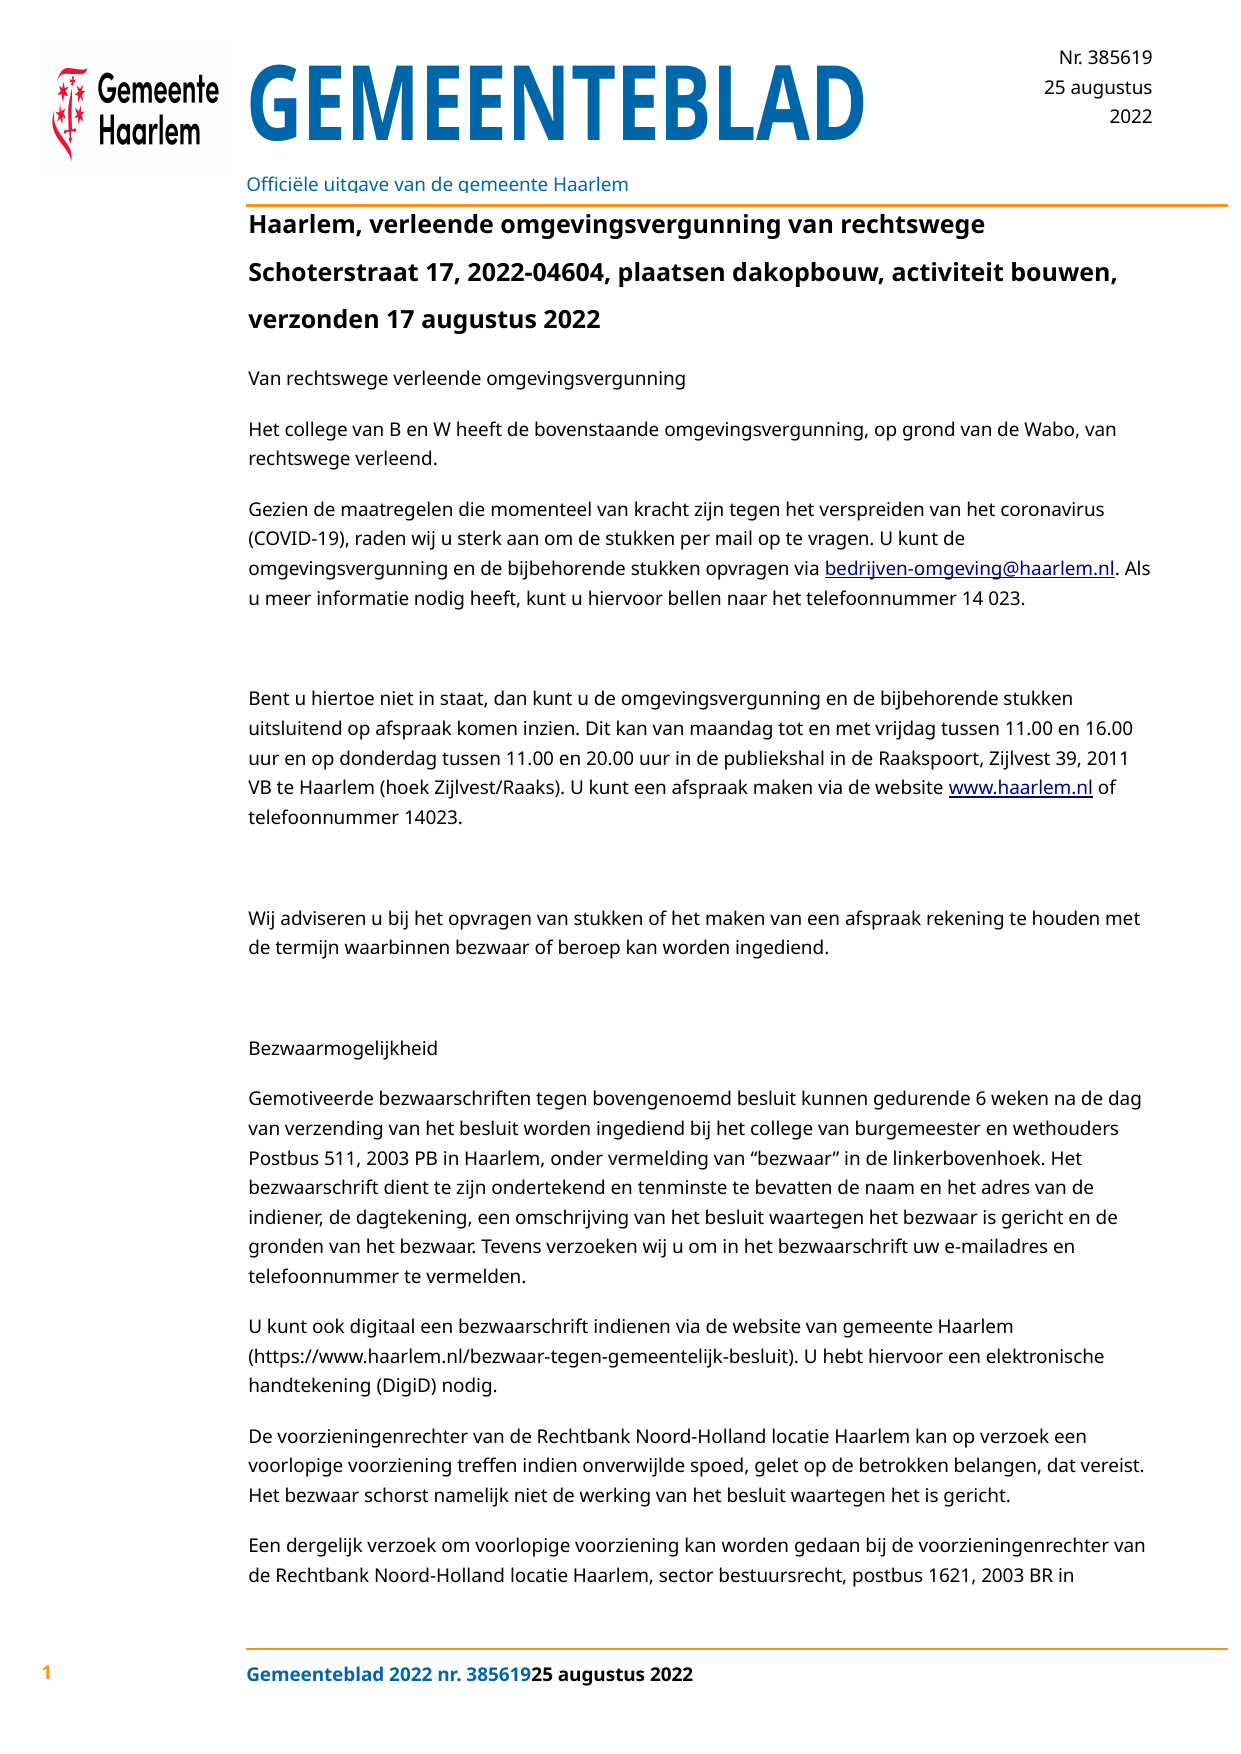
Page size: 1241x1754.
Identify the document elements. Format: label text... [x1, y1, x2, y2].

text Het college van B en W heeft de bovenstaande omgevingsvergunning, op grond van de Wabo, van rechtswege verleend. [248, 416, 1152, 471]
text U kunt ook digitaal een bezwaarschrift indienen via de website van gemeente Haarlem (https://www.haarlem.nl/bezwaar-tegen-gemeentelijk-besluit). U hebt hiervoor een elektronische handtekening (DigiD) nodig. [248, 1313, 1152, 1398]
text Bezwaarmogelijkheid [248, 1035, 1152, 1061]
text Gezien de maatregelen die momenteel van kracht zijn tegen het verspreiden van het coronavirus (COVID-19), raden wij u sterk aan om de stukken per mail op te vragen. U kunt de omgevingsvergunning en de bijbehorende stukken opvragen via bedrijven-omgeving@haarlem.nl. Als u meer informatie nodig heeft, kunt u hiervoor bellen naar het telefoonnummer 14 023. [248, 496, 1152, 610]
text Een dergelijk verzoek om voorlopige voorziening kan worden gedaan bij de voorzieningenrechter van de Rechtbank Noord-Holland locatie Haarlem, sector bestuursrecht, postbus 1621, 2003 BR in [248, 1533, 1152, 1588]
picture [41, 47, 231, 172]
text Wij adviseren u bij het opvragen van stukken of het maken van een afspraak rekening te houden met de termijn waarbinnen bezwaar of beroep kan worden ingediend. [248, 905, 1152, 960]
text Bent u hiertoe niet in staat, dan kunt u de omgevingsvergunning en de bijbehorende stukken uitsluitend op afspraak komen inzien. Dit kan van maandag tot en met vrijdag tussen 11.00 en 16.00 uur en op donderdag tussen 11.00 en 20.00 uur in de publiekshal in de Raakspoort, Zijlvest 39, 2011 VB te Haarlem (hoek Zijlvest/Raaks). U kunt een afspraak maken via de website www.haarlem.nl of telefoonnummer 14023. [248, 686, 1152, 829]
text Van rechtswege verleende omgevingsvergunning [248, 366, 1152, 391]
text De voorzieningenrechter van de Rechtbank Noord-Holland locatie Haarlem kan op verzoek een voorlopige voorziening treffen indien onverwijlde spoed, gelet op de betrokken belangen, dat vereist. Het bezwaar schorst namelijk niet de werking van het besluit waartegen het is gericht. [248, 1423, 1152, 1508]
text Gemotiveerde bezwaarschriften tegen bovengenoemd besluit kunnen gedurende 6 weken na de dag van verzending van het besluit worden ingediend bij het college van burgemeester en wethouders Postbus 511, 2003 PB in Haarlem, onder vermelding van “bezwaar” in de linkerbovenhoek. Het bezwaarschrift dient te zijn ondertekend en tenminste te bevatten de naam en het adres van de indiener, de dagtekening, een omschrijving van het besluit waartegen het bezwaar is gericht en de gronden van het bezwaar. Tevens verzoeken wij u om in het bezwaarschrift uw e-mailadres en telefoonnummer te vermelden. [248, 1086, 1152, 1289]
text Haarlem, verleende omgevingsvergunning van rechtswege Schoterstraat 17, 2022-04604, plaatsen dakopbouw, activiteit bouwen, verzonden 17 augustus 2022 [248, 207, 1152, 336]
